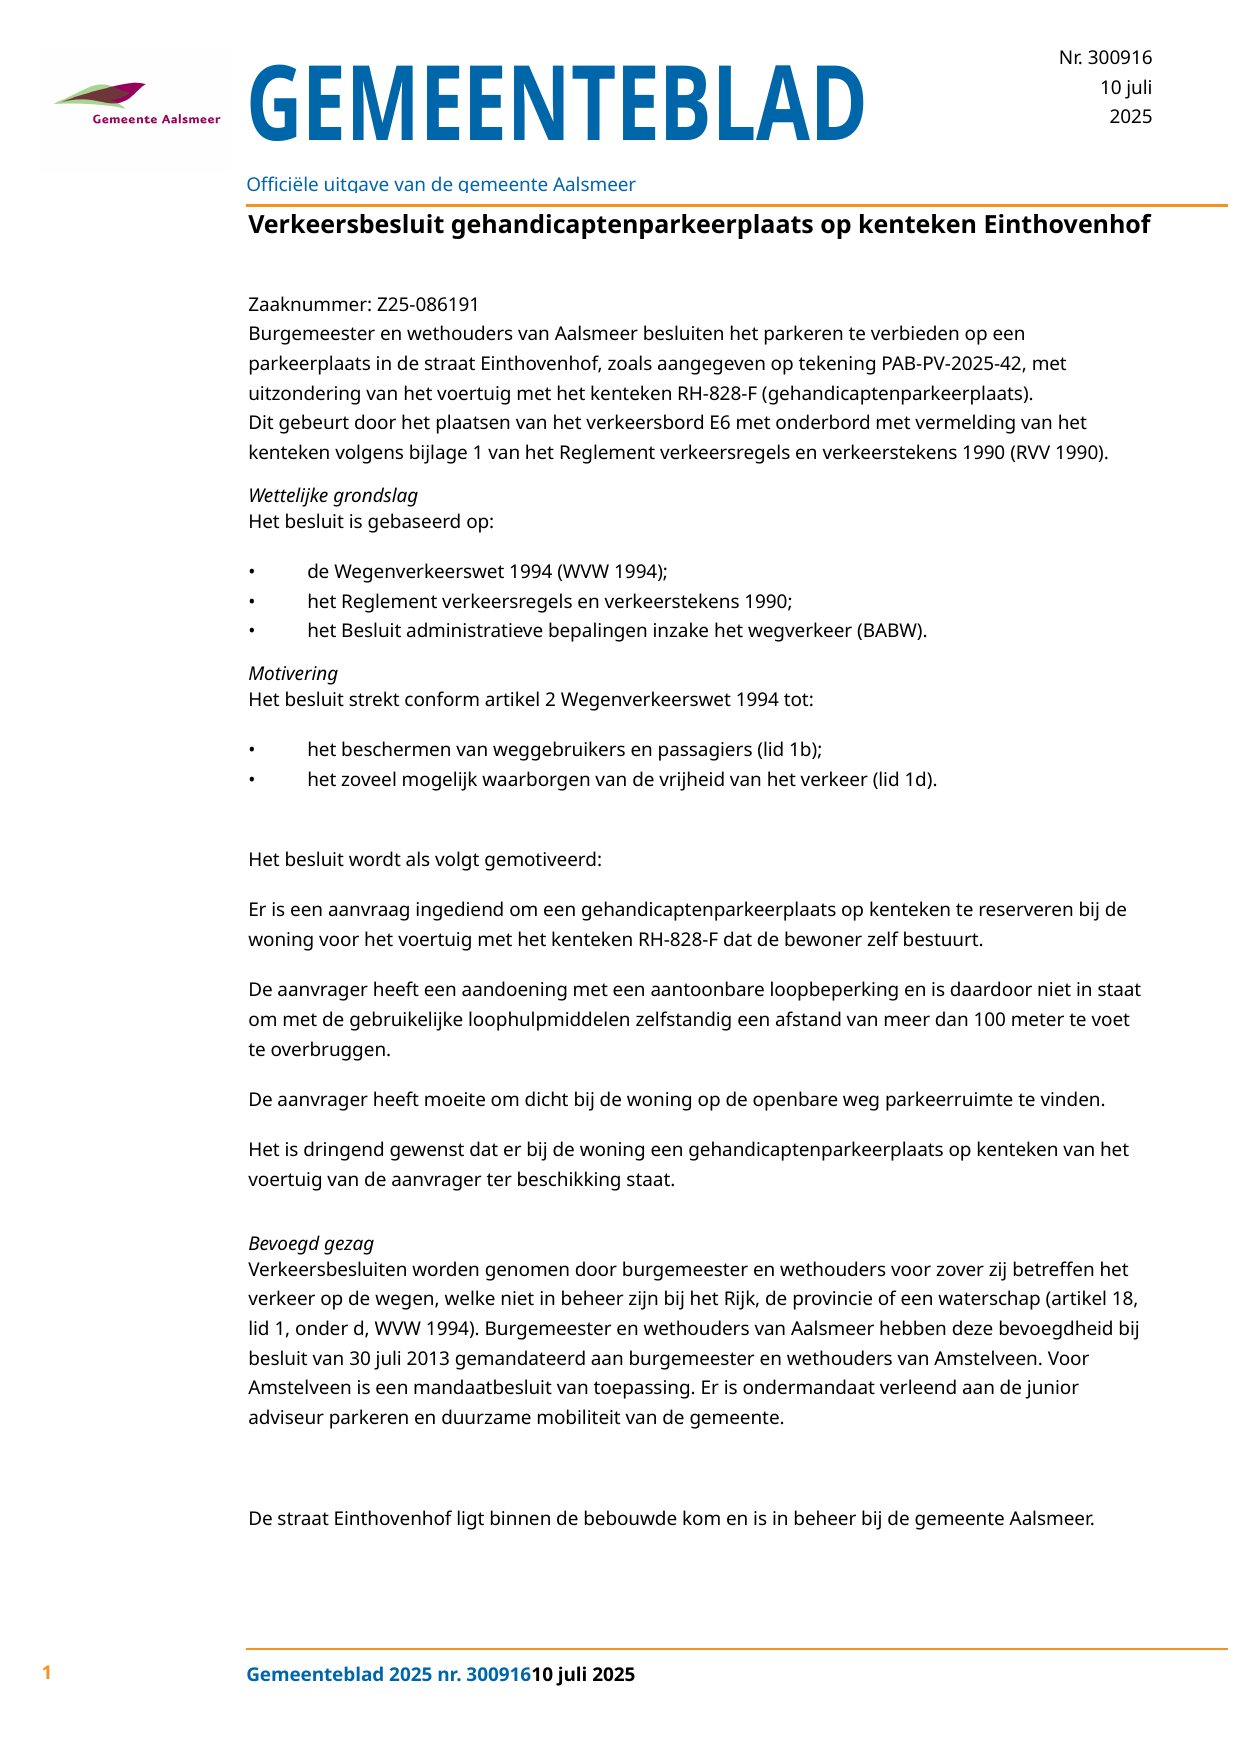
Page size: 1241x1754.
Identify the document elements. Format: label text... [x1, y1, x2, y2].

list het beschermen van weggebruikers en passagiers (lid 1b); [248, 737, 1152, 762]
picture [41, 47, 231, 172]
text Bevoegd gezag [248, 1230, 1152, 1256]
list de Wegenverkeerswet 1994 (WVW 1994); [248, 558, 1152, 584]
text Het besluit wordt als volgt gemotiveerd: [248, 846, 1152, 872]
text Wettelijke grondslag [248, 482, 1152, 508]
text Verkeersbesluiten worden genomen door burgemeester en wethouders voor zover zij betreffen het verkeer op de wegen, welke niet in beheer zijn bij het Rijk, de provincie of een waterschap (artikel 18, lid 1, onder d, WVW 1994). Burgemeester en wethouders van Aalsmeer hebben deze bevoegdheid bij besluit van 30 juli 2013 gemandateerd aan burgemeester en wethouders van Amstelveen. Voor Amstelveen is een mandaatbesluit van toepassing. Er is ondermandaat verleend aan de junior adviseur parkeren en duurzame mobiliteit van de gemeente. [248, 1256, 1152, 1429]
text Dit gebeurt door het plaatsen van het verkeersbord E6 met onderbord met vermelding van het kenteken volgens bijlage 1 van het Reglement verkeersregels en verkeerstekens 1990 (RVV 1990). [248, 409, 1152, 465]
text Motivering [248, 661, 1152, 686]
text De aanvrager heeft een aandoening met een aantoonbare loopbeperking en is daardoor niet in staat om met de gebruikelijke loophulpmiddelen zelfstandig een afstand van meer dan 100 meter te voet te overbruggen. [248, 977, 1152, 1062]
text De aanvrager heeft moeite om dicht bij de woning op de openbare weg parkeerruimte te vinden. [248, 1086, 1152, 1112]
text Burgemeester en wethouders van Aalsmeer besluiten het parkeren te verbieden op een parkeerplaats in de straat Einthovenhof, zoals aangegeven op tekening PAB-PV-2025-42, met uitzondering van het voertuig met het kenteken RH-828-F (gehandicaptenparkeerplaats). [248, 321, 1152, 406]
text Het is dringend gewenst dat er bij de woning een gehandicaptenparkeerplaats op kenteken van het voertuig van de aanvrager ter beschikking staat. [248, 1137, 1152, 1192]
text Het besluit is gebaseerd op: [248, 508, 1152, 533]
list het zoveel mogelijk waarborgen van de vrijheid van het verkeer (lid 1d). [248, 766, 1152, 792]
text Verkeersbesluit gehandicaptenparkeerplaats op kenteken Einthovenhof [248, 207, 1152, 241]
text Het besluit strekt conform artikel 2 Wegenverkeerswet 1994 tot: [248, 686, 1152, 712]
text De straat Einthovenhof ligt binnen de bebouwde kom en is in beheer bij de gemeente Aalsmeer. [248, 1505, 1152, 1530]
text Er is een aanvraag ingediend om een gehandicaptenparkeerplaats op kenteken te reserveren bij de woning voor het voertuig met het kenteken RH-828-F dat de bewoner zelf bestuurt. [248, 897, 1152, 952]
list het Reglement verkeersregels en verkeerstekens 1990; [248, 588, 1152, 613]
text Zaaknummer: Z25-086191 [248, 291, 1152, 317]
list het Besluit administratieve bepalingen inzake het wegverkeer (BABW). [248, 617, 1152, 643]
